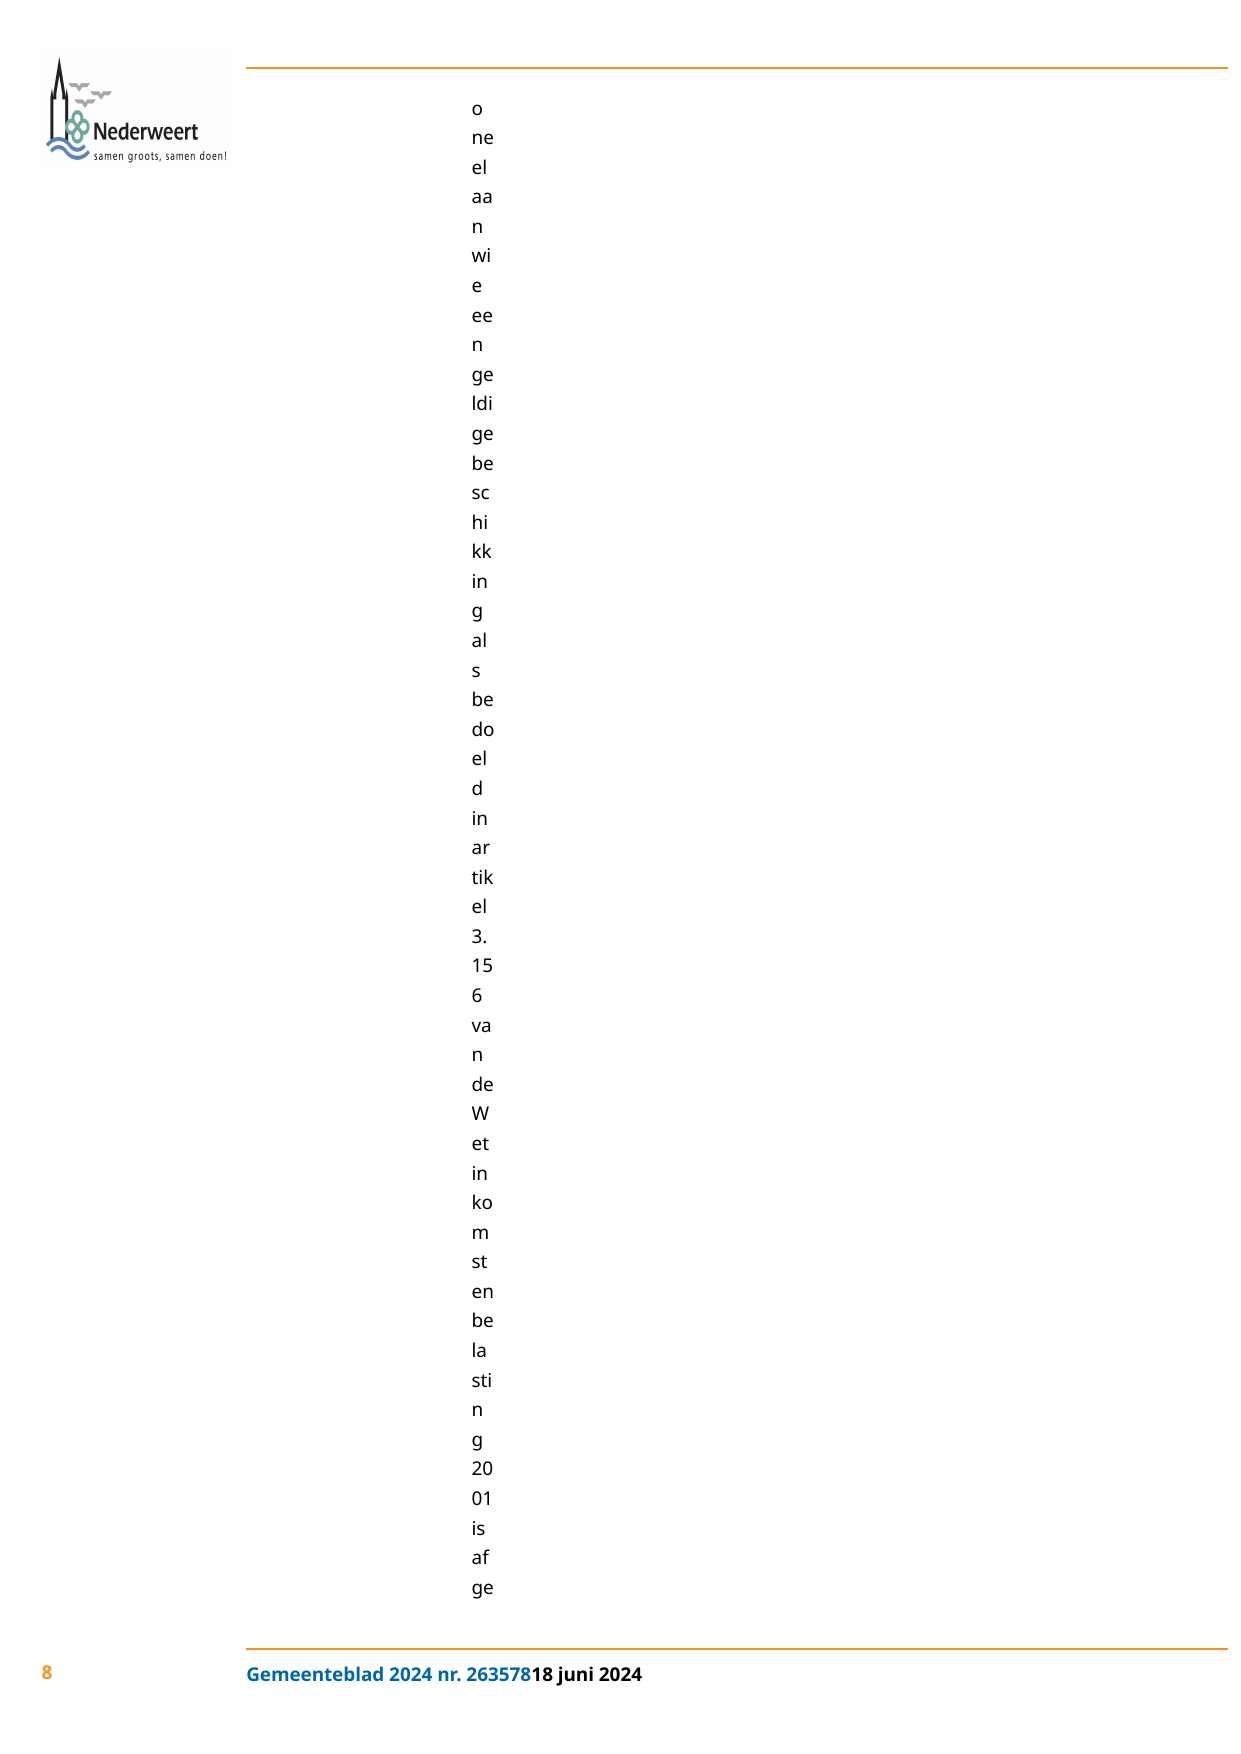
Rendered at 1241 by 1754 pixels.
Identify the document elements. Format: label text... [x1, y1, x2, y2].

table_cell [823, 95, 905, 1600]
table_cell [905, 95, 987, 1600]
table_cell [248, 95, 330, 1600]
table_cell [1069, 95, 1152, 1600]
table_cell [659, 95, 741, 1600]
table_cell [987, 95, 1069, 1600]
table_cell [330, 95, 412, 1600]
picture [41, 47, 231, 172]
table_cell [577, 95, 659, 1600]
table_cell [741, 95, 823, 1600]
table_cell oneel aan wie een geldige beschikking als bedoeld in artikel 3.156 van de Wet inkomstenbelasting 2001 is afge [412, 95, 494, 1600]
table_cell [494, 95, 577, 1600]
